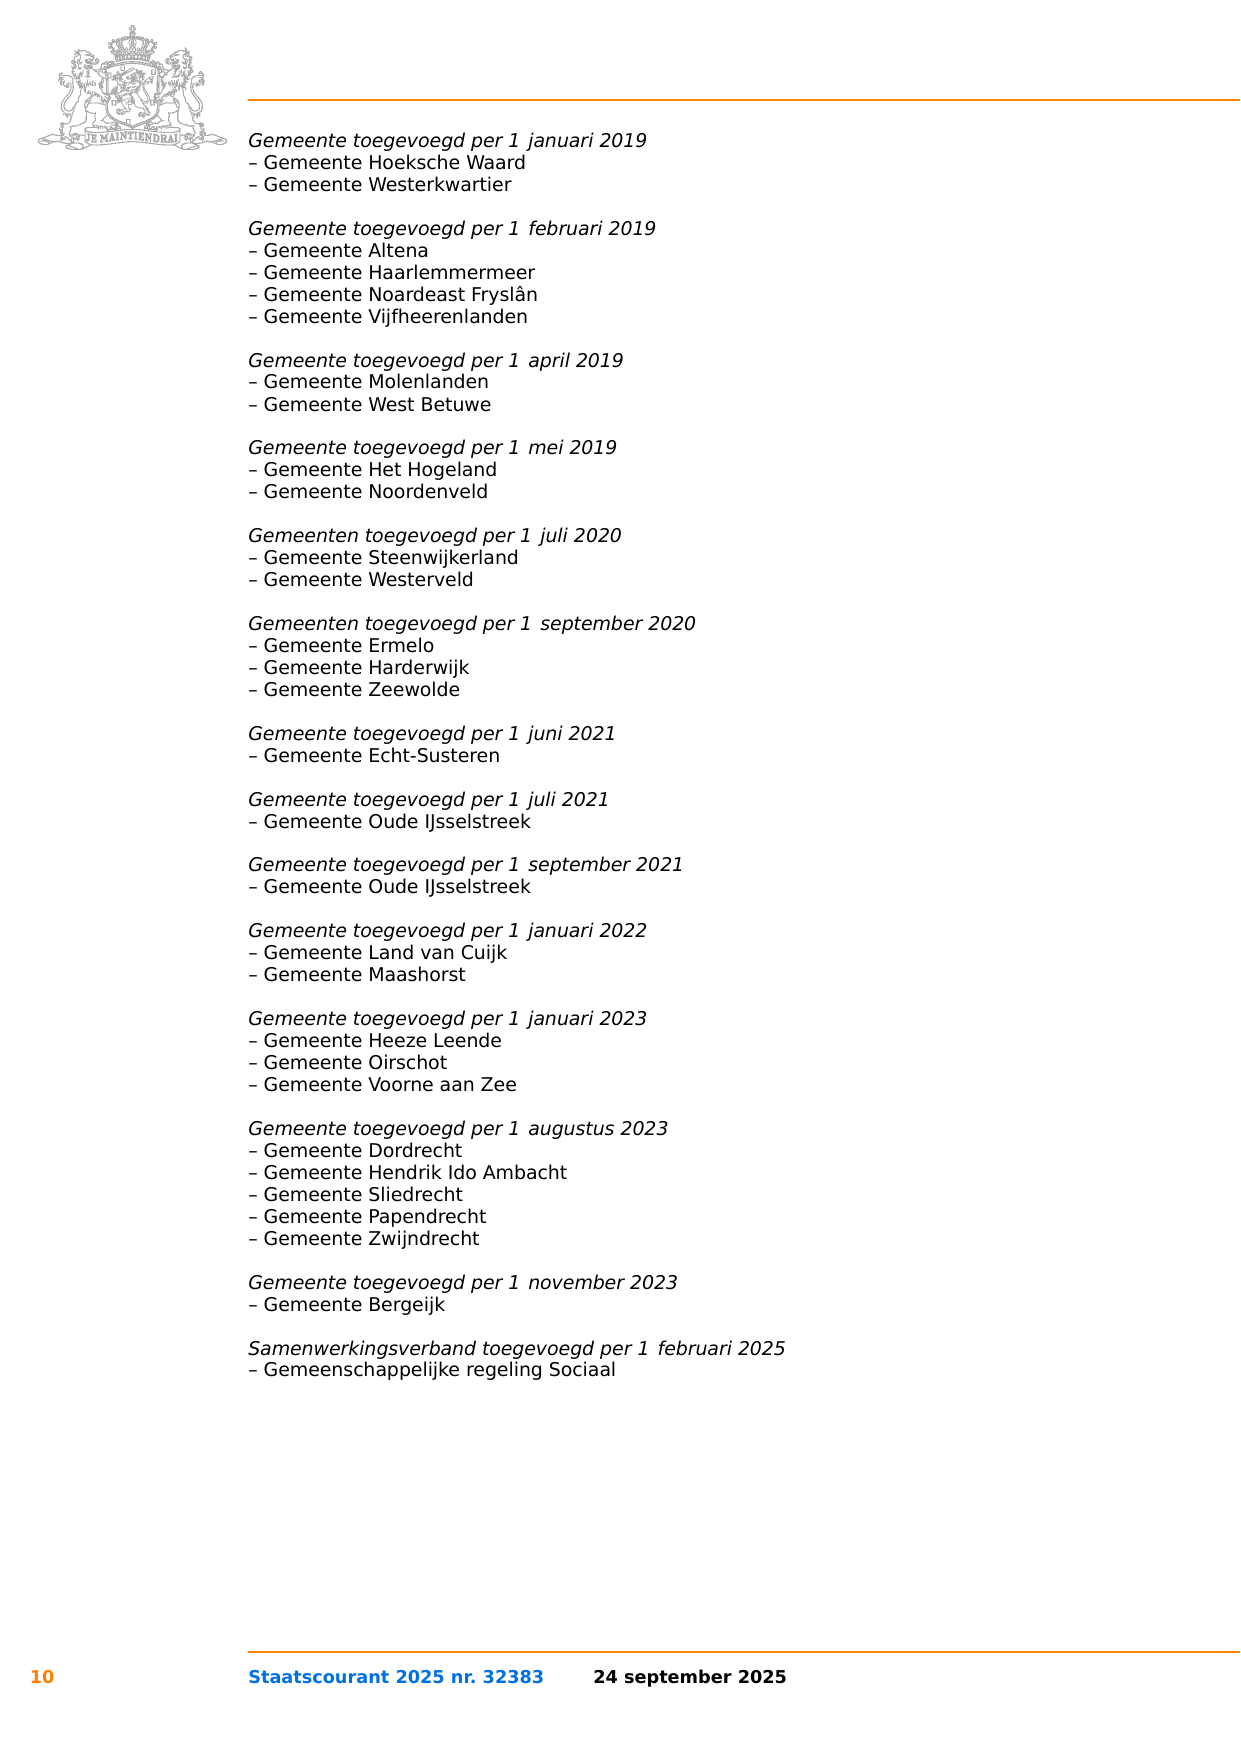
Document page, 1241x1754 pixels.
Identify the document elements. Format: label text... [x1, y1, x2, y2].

text – Gemeente Noordenveld [248, 481, 1163, 503]
text – Gemeente Westerveld [248, 569, 1163, 591]
text Gemeente toegevoegd per 1 januari 2022 [248, 920, 1163, 942]
text – Gemeente Bergeijk [248, 1293, 1163, 1316]
text – Gemeente Vijfheerenlanden [248, 306, 1163, 328]
text – Gemeenschappelijke regeling Sociaal [248, 1359, 1163, 1381]
text Gemeente toegevoegd per 1 februari 2019 [248, 218, 1163, 240]
text – Gemeente Zwijndrecht [248, 1228, 1163, 1250]
text Gemeente toegevoegd per 1 mei 2019 [248, 437, 1163, 459]
text Gemeenten toegevoegd per 1 juli 2020 [248, 525, 1163, 547]
text – Gemeente Maashorst [248, 964, 1163, 986]
text Gemeente toegevoegd per 1 augustus 2023 [248, 1118, 1163, 1140]
text Gemeente toegevoegd per 1 juni 2021 [248, 723, 1163, 745]
text – Gemeente Land van Cuijk [248, 942, 1163, 964]
text – Gemeente West Betuwe [248, 393, 1163, 415]
text – Gemeente Steenwijkerland [248, 547, 1163, 569]
text – Gemeente Hendrik Ido Ambacht [248, 1162, 1163, 1184]
text – Gemeente Oirschot [248, 1052, 1163, 1074]
text Gemeenten toegevoegd per 1 september 2020 [248, 613, 1163, 635]
text – Gemeente Haarlemmermeer [248, 262, 1163, 284]
text – Gemeente Oude IJsselstreek [248, 811, 1163, 832]
text – Gemeente Noardeast Fryslân [248, 284, 1163, 306]
text – Gemeente Het Hogeland [248, 459, 1163, 481]
text Gemeente toegevoegd per 1 november 2023 [248, 1272, 1163, 1293]
text – Gemeente Westerkwartier [248, 174, 1163, 196]
text – Gemeente Harderwijk [248, 657, 1163, 679]
text – Gemeente Altena [248, 240, 1163, 262]
text – Gemeente Sliedrecht [248, 1184, 1163, 1206]
text Samenwerkingsverband toegevoegd per 1 februari 2025 [248, 1337, 1163, 1359]
text – Gemeente Heeze Leende [248, 1030, 1163, 1052]
text – Gemeente Voorne aan Zee [248, 1074, 1163, 1096]
picture [38, 25, 227, 150]
text – Gemeente Hoeksche Waard [248, 152, 1163, 174]
text – Gemeente Ermelo [248, 635, 1163, 657]
text – Gemeente Papendrecht [248, 1206, 1163, 1228]
text Gemeente toegevoegd per 1 juli 2021 [248, 788, 1163, 811]
text Gemeente toegevoegd per 1 januari 2023 [248, 1008, 1163, 1030]
text – Gemeente Echt-Susteren [248, 745, 1163, 767]
text – Gemeente Oude IJsselstreek [248, 876, 1163, 898]
text – Gemeente Zeewolde [248, 679, 1163, 701]
text – Gemeente Molenlanden [248, 371, 1163, 393]
text Gemeente toegevoegd per 1 september 2021 [248, 854, 1163, 876]
text Gemeente toegevoegd per 1 april 2019 [248, 349, 1163, 371]
text – Gemeente Dordrecht [248, 1140, 1163, 1162]
text Gemeente toegevoegd per 1 januari 2019 [248, 130, 1163, 152]
